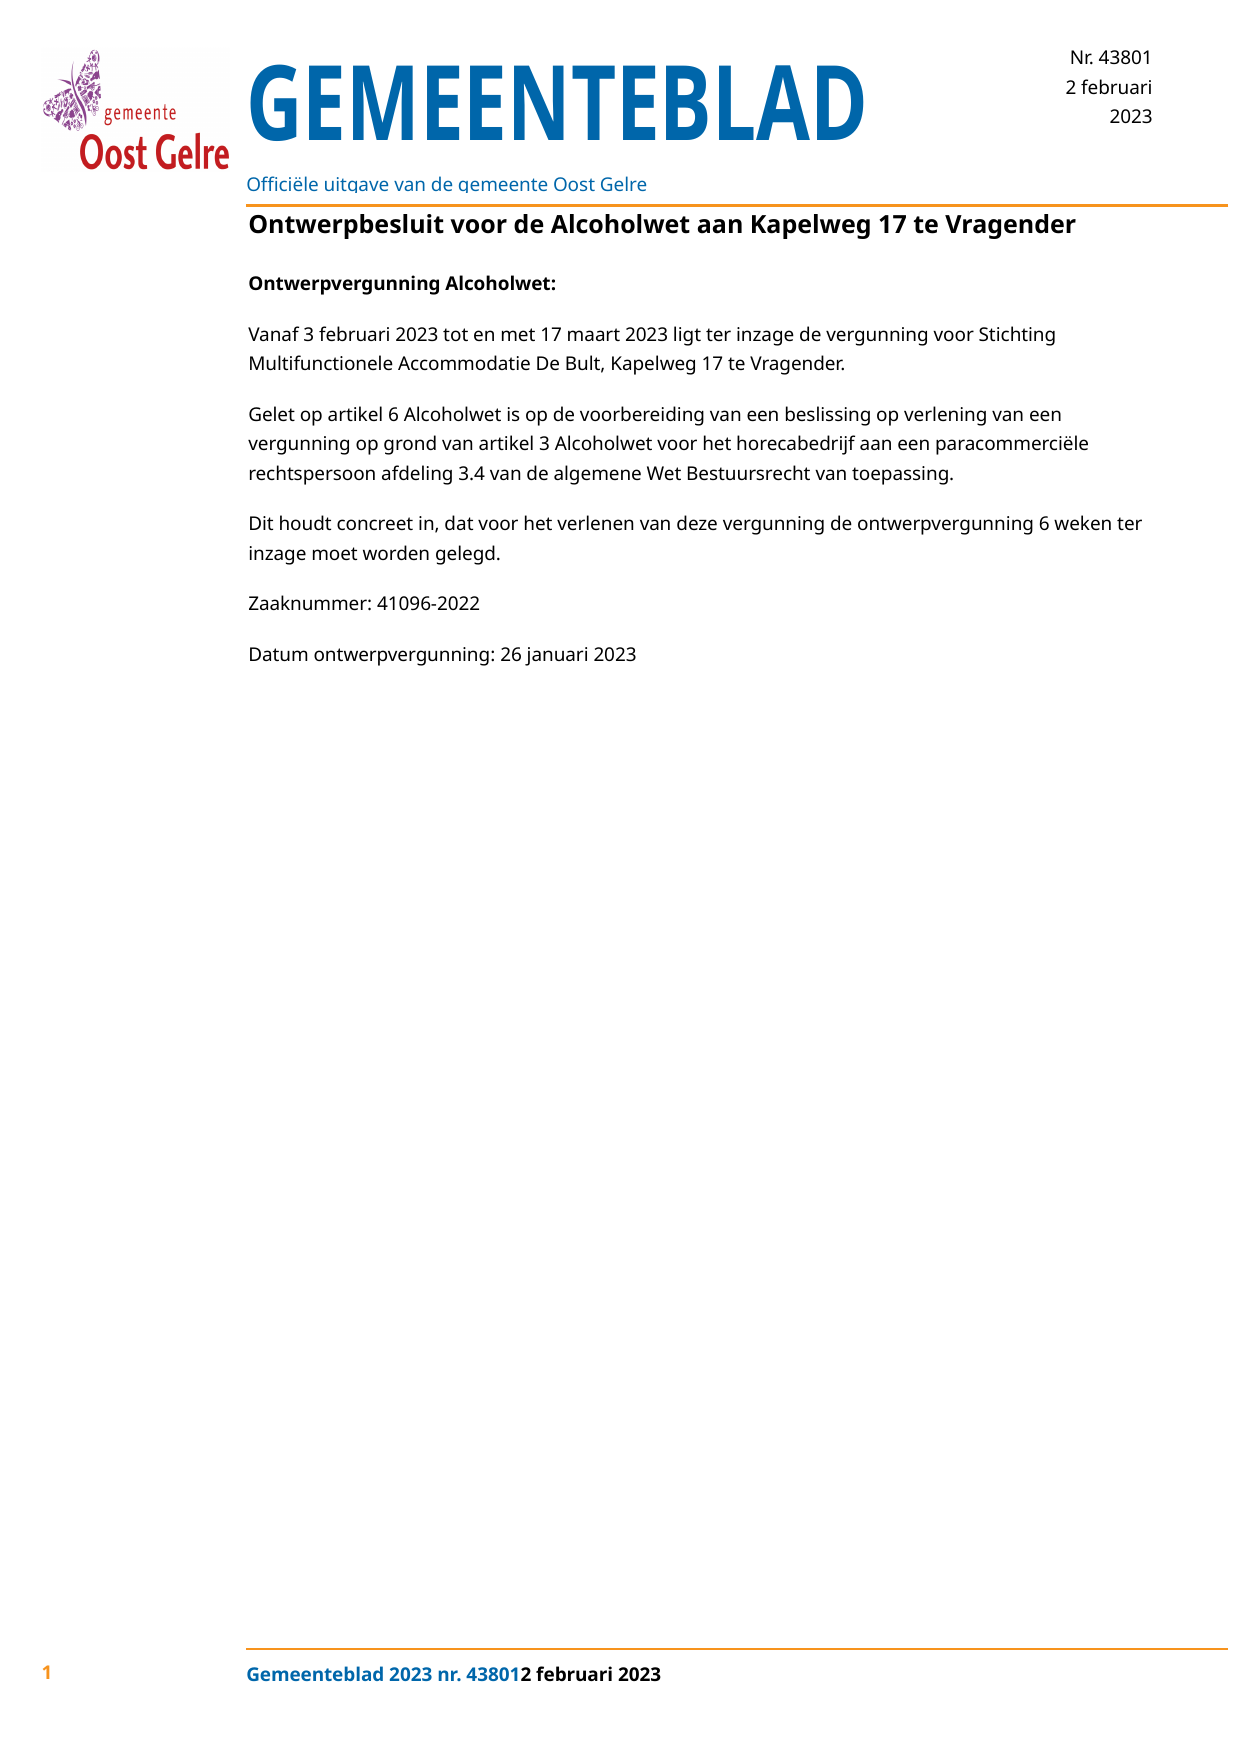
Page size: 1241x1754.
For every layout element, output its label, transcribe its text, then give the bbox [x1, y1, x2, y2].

text Ontwerpbesluit voor de Alcoholwet aan Kapelweg 17 te Vragender [248, 207, 1152, 241]
text Datum ontwerpvergunning: 26 januari 2023 [248, 641, 1152, 666]
text Dit houdt concreet in, dat voor het verlenen van deze vergunning de ontwerpvergunning 6 weken ter inzage moet worden gelegd. [248, 510, 1152, 566]
picture [41, 47, 231, 172]
text Ontwerpvergunning Alcoholwet: [248, 270, 1152, 296]
text Zaaknummer: 41096-2022 [248, 590, 1152, 616]
text Gelet op artikel 6 Alcoholwet is op de voorbereiding van een beslissing op verlening van een vergunning op grond van artikel 3 Alcoholwet voor het horecabedrijf aan een paracommerciële rechtspersoon afdeling 3.4 van de algemene Wet Bestuursrecht van toepassing. [248, 401, 1152, 486]
text Vanaf 3 februari 2023 tot en met 17 maart 2023 ligt ter inzage de vergunning voor Stichting Multifunctionele Accommodatie De Bult, Kapelweg 17 te Vragender. [248, 321, 1152, 376]
